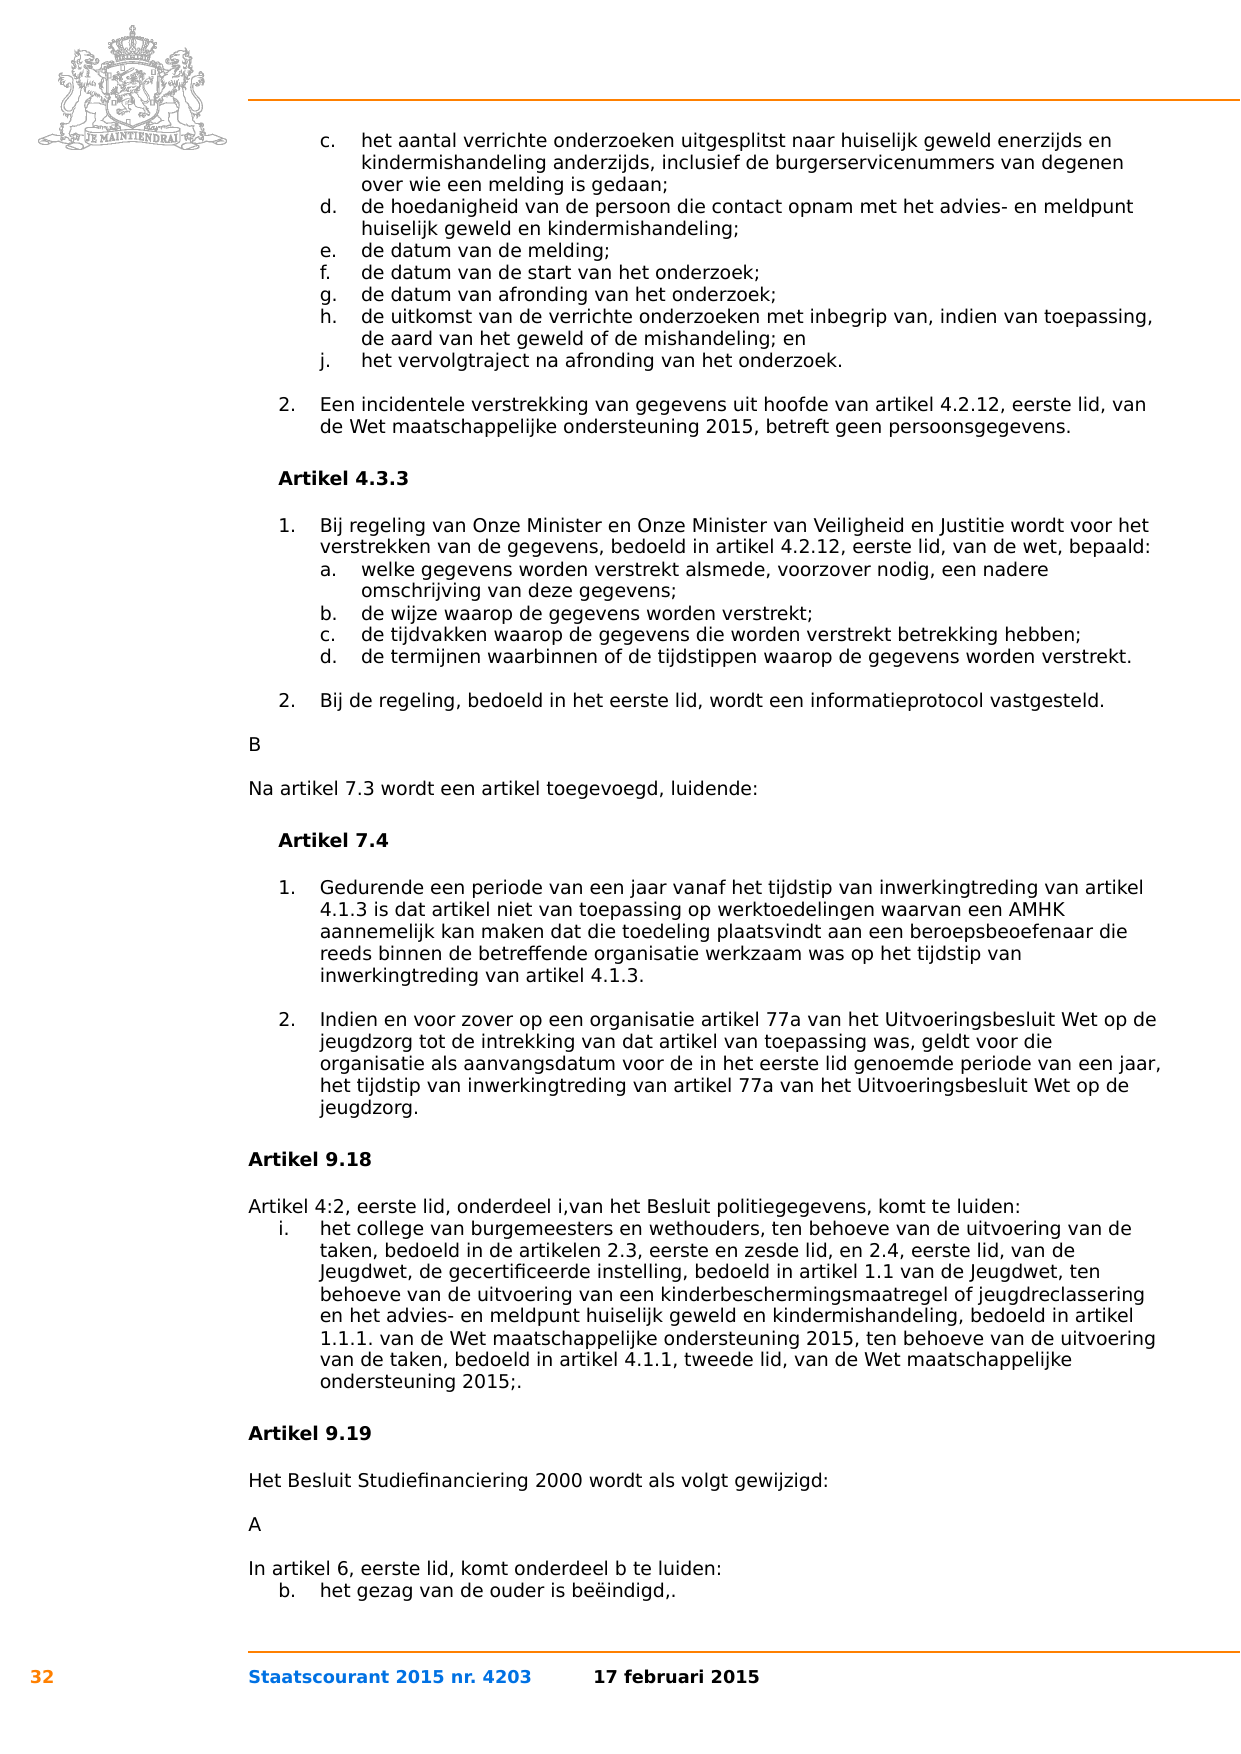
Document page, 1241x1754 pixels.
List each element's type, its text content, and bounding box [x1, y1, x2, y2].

text 2. Een incidentele verstrekking van gegevens uit hoofde van artikel 4.2.12, eerste lid, van de Wet maatschappelijke ondersteuning 2015, betreft geen persoonsgegevens. [278, 393, 1163, 437]
text Na artikel 7.3 wordt een artikel toegevoegd, luidende: [248, 778, 1163, 800]
text c. het aantal verrichte onderzoeken uitgesplitst naar huiselijk geweld enerzijds en kindermishandeling anderzijds, inclusief de burgerservicenummers van degenen over wie een melding is gedaan; [319, 130, 1163, 196]
text e. de datum van de melding; [319, 240, 1163, 262]
text j. het vervolgtraject na afronding van het onderzoek. [319, 350, 1163, 372]
text d. de termijnen waarbinnen of de tijdstippen waarop de gegevens worden verstrekt. [319, 646, 1163, 668]
text b. de wijze waarop de gegevens worden verstrekt; [319, 602, 1163, 624]
text 2. Bij de regeling, bedoeld in het eerste lid, wordt een informatieprotocol vastgesteld. [278, 690, 1163, 712]
text b. het gezag van de ouder is beëindigd,. [278, 1580, 1163, 1602]
text Artikel 4:2, eerste lid, onderdeel i,van het Besluit politiegegevens, komt te luiden: [248, 1196, 1163, 1217]
text 2. Indien en voor zover op een organisatie artikel 77a van het Uitvoeringsbesluit Wet op de jeugdzorg tot de intrekking van dat artikel van toepassing was, geldt voor die organisatie als aanvangsdatum voor de in het eerste lid genoemde periode van een jaar, het tijdstip van inwerkingtreding van artikel 77a van het Uitvoeringsbesluit Wet op de jeugdzorg. [278, 1009, 1163, 1118]
text i. het college van burgemeesters en wethouders, ten behoeve van de uitvoering van de taken, bedoeld in de artikelen 2.3, eerste en zesde lid, en 2.4, eerste lid, van de Jeugdwet, de gecertificeerde instelling, bedoeld in artikel 1.1 van de Jeugdwet, ten behoeve van de uitvoering van een kinderbeschermingsmaatregel of jeugdreclassering en het advies- en meldpunt huiselijk geweld en kindermishandeling, bedoeld in artikel 1.1.1. van de Wet maatschappelijke ondersteuning 2015, ten behoeve van de uitvoering van de taken, bedoeld in artikel 4.1.1, tweede lid, van de Wet maatschappelijke ondersteuning 2015;. [278, 1217, 1163, 1393]
text 1. Bij regeling van Onze Minister en Onze Minister van Veiligheid en Justitie wordt voor het verstrekken van de gegevens, bedoeld in artikel 4.2.12, eerste lid, van de wet, bepaald: [278, 514, 1163, 558]
text 1. Gedurende een periode van een jaar vanaf het tijdstip van inwerkingtreding van artikel 4.1.3 is dat artikel niet van toepassing op werktoedelingen waarvan een AMHK aannemelijk kan maken dat die toedeling plaatsvindt aan een beroepsbeoefenaar die reeds binnen de betreffende organisatie werkzaam was op het tijdstip van inwerkingtreding van artikel 4.1.3. [278, 877, 1163, 987]
subtitle Artikel 9.18 [248, 1148, 1163, 1171]
text In artikel 6, eerste lid, komt onderdeel b te luiden: [248, 1558, 1163, 1580]
text c. de tijdvakken waarop de gegevens die worden verstrekt betrekking hebben; [319, 624, 1163, 646]
text A [248, 1514, 1163, 1536]
text g. de datum van afronding van het onderzoek; [319, 284, 1163, 306]
subtitle Artikel 9.19 [248, 1423, 1163, 1445]
text h. de uitkomst van de verrichte onderzoeken met inbegrip van, indien van toepassing, de aard van het geweld of de mishandeling; en [319, 306, 1163, 350]
subtitle Artikel 7.4 [278, 830, 1163, 852]
text d. de hoedanigheid van de persoon die contact opnam met het advies- en meldpunt huiselijk geweld en kindermishandeling; [319, 196, 1163, 240]
text Het Besluit Studiefinanciering 2000 wordt als volgt gewijzigd: [248, 1470, 1163, 1492]
text a. welke gegevens worden verstrekt alsmede, voorzover nodig, een nadere omschrijving van deze gegevens; [319, 558, 1163, 602]
text f. de datum van de start van het onderzoek; [319, 262, 1163, 284]
subtitle Artikel 4.3.3 [278, 467, 1163, 489]
picture [38, 25, 227, 150]
text B [248, 734, 1163, 756]
